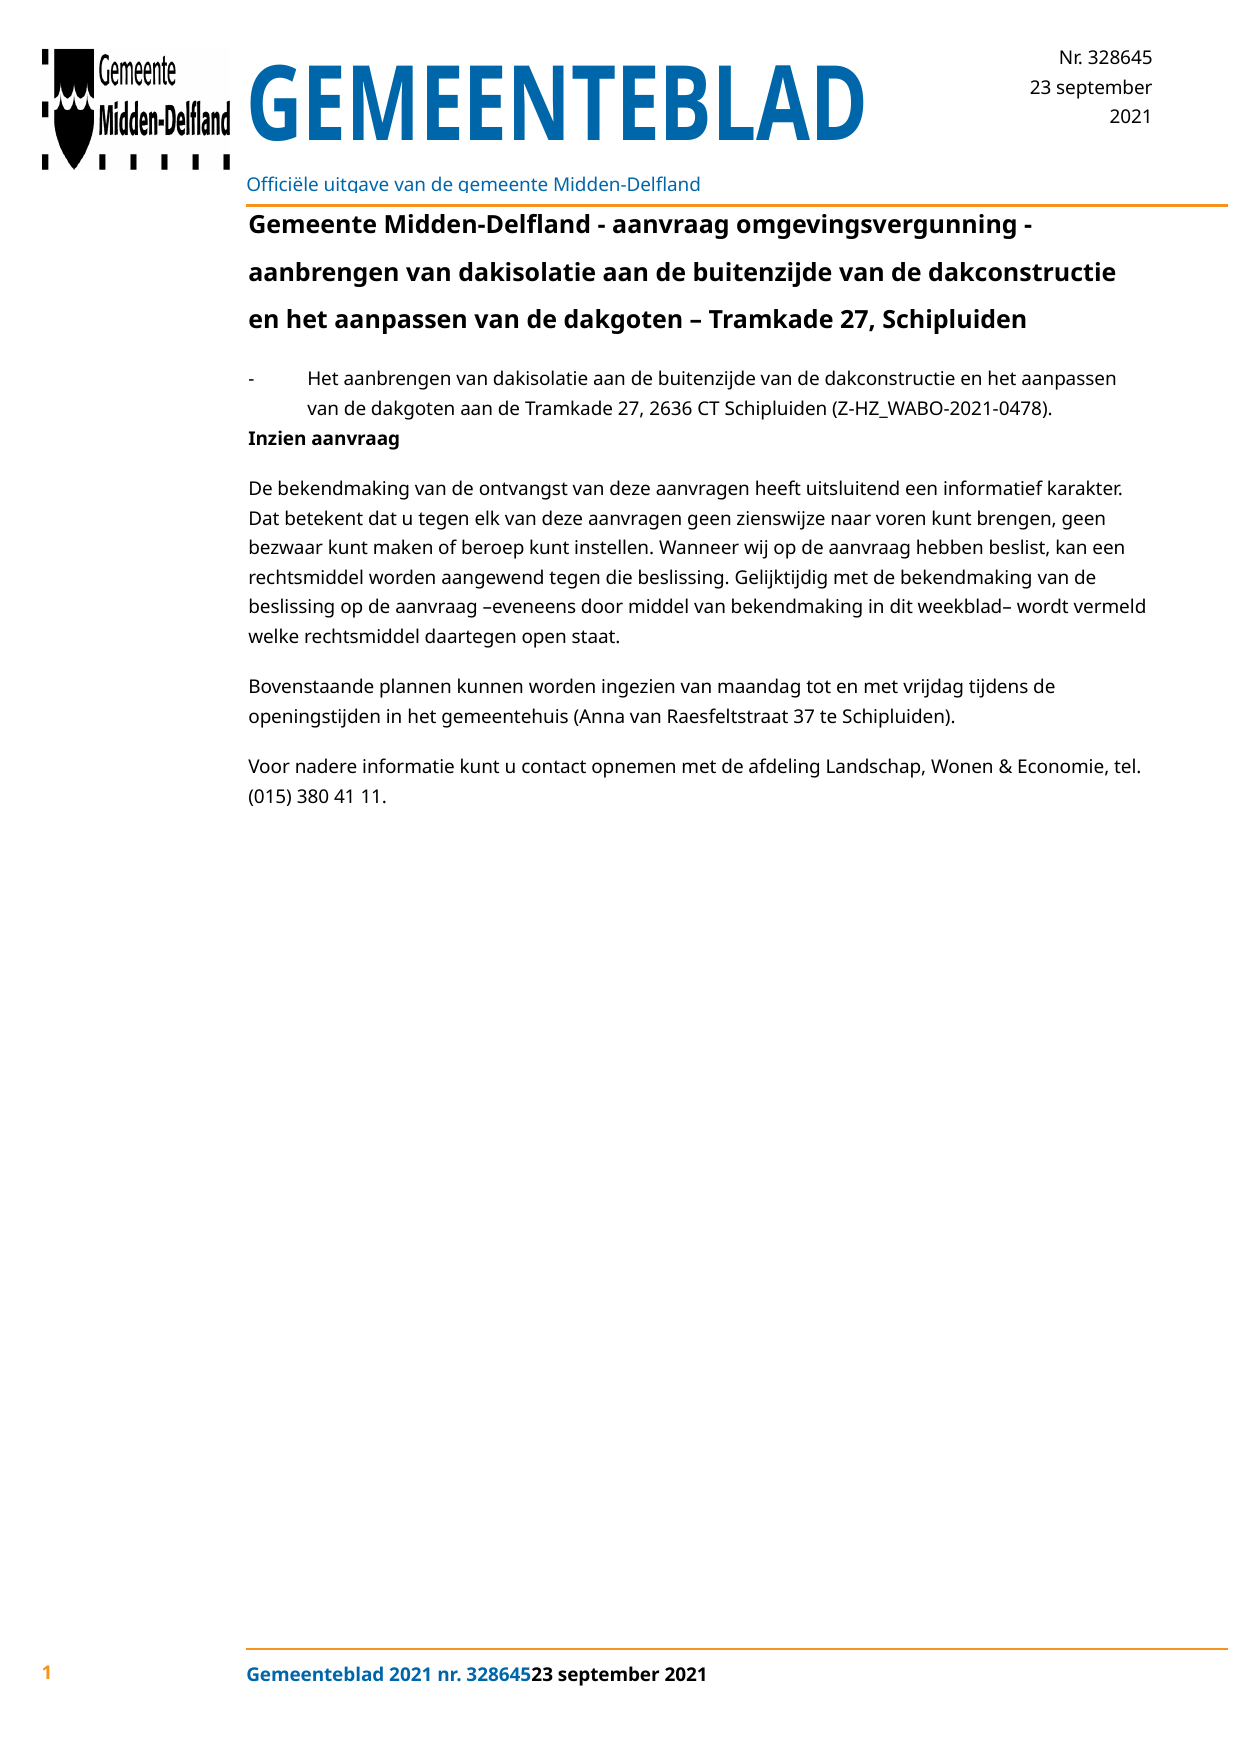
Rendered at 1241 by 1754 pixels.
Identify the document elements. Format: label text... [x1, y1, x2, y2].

list Het aanbrengen van dakisolatie aan de buitenzijde van de dakconstructie en het aanpassen van de dakgoten aan de Tramkade 27, 2636 CT Schipluiden (Z-HZ_WABO-2021-0478). [248, 366, 1152, 421]
text De bekendmaking van de ontvangst van deze aanvragen heeft uitsluitend een informatief karakter. Dat betekent dat u tegen elk van deze aanvragen geen zienswijze naar voren kunt brengen, geen bezwaar kunt maken of beroep kunt instellen. Wanneer wij op de aanvraag hebben beslist, kan een rechtsmiddel worden aangewend tegen die beslissing. Gelijktijdig met de bekendmaking van de beslissing op de aanvraag –eveneens door middel van bekendmaking in dit weekblad– wordt vermeld welke rechtsmiddel daartegen open staat. [248, 475, 1152, 649]
text Voor nadere informatie kunt u contact opnemen met de afdeling Landschap, Wonen & Economie, tel. (015) 380 41 11. [248, 753, 1152, 809]
text Inzien aanvraag [248, 425, 1152, 450]
text Bovenstaande plannen kunnen worden ingezien van maandag tot en met vrijdag tijdens de openingstijden in het gemeentehuis (Anna van Raesfeltstraat 37 te Schipluiden). [248, 673, 1152, 729]
picture [41, 47, 231, 172]
text Gemeente Midden-Delfland - aanvraag omgevingsvergunning - aanbrengen van dakisolatie aan de buitenzijde van de dakconstructie en het aanpassen van de dakgoten – Tramkade 27, Schipluiden [248, 207, 1152, 336]
